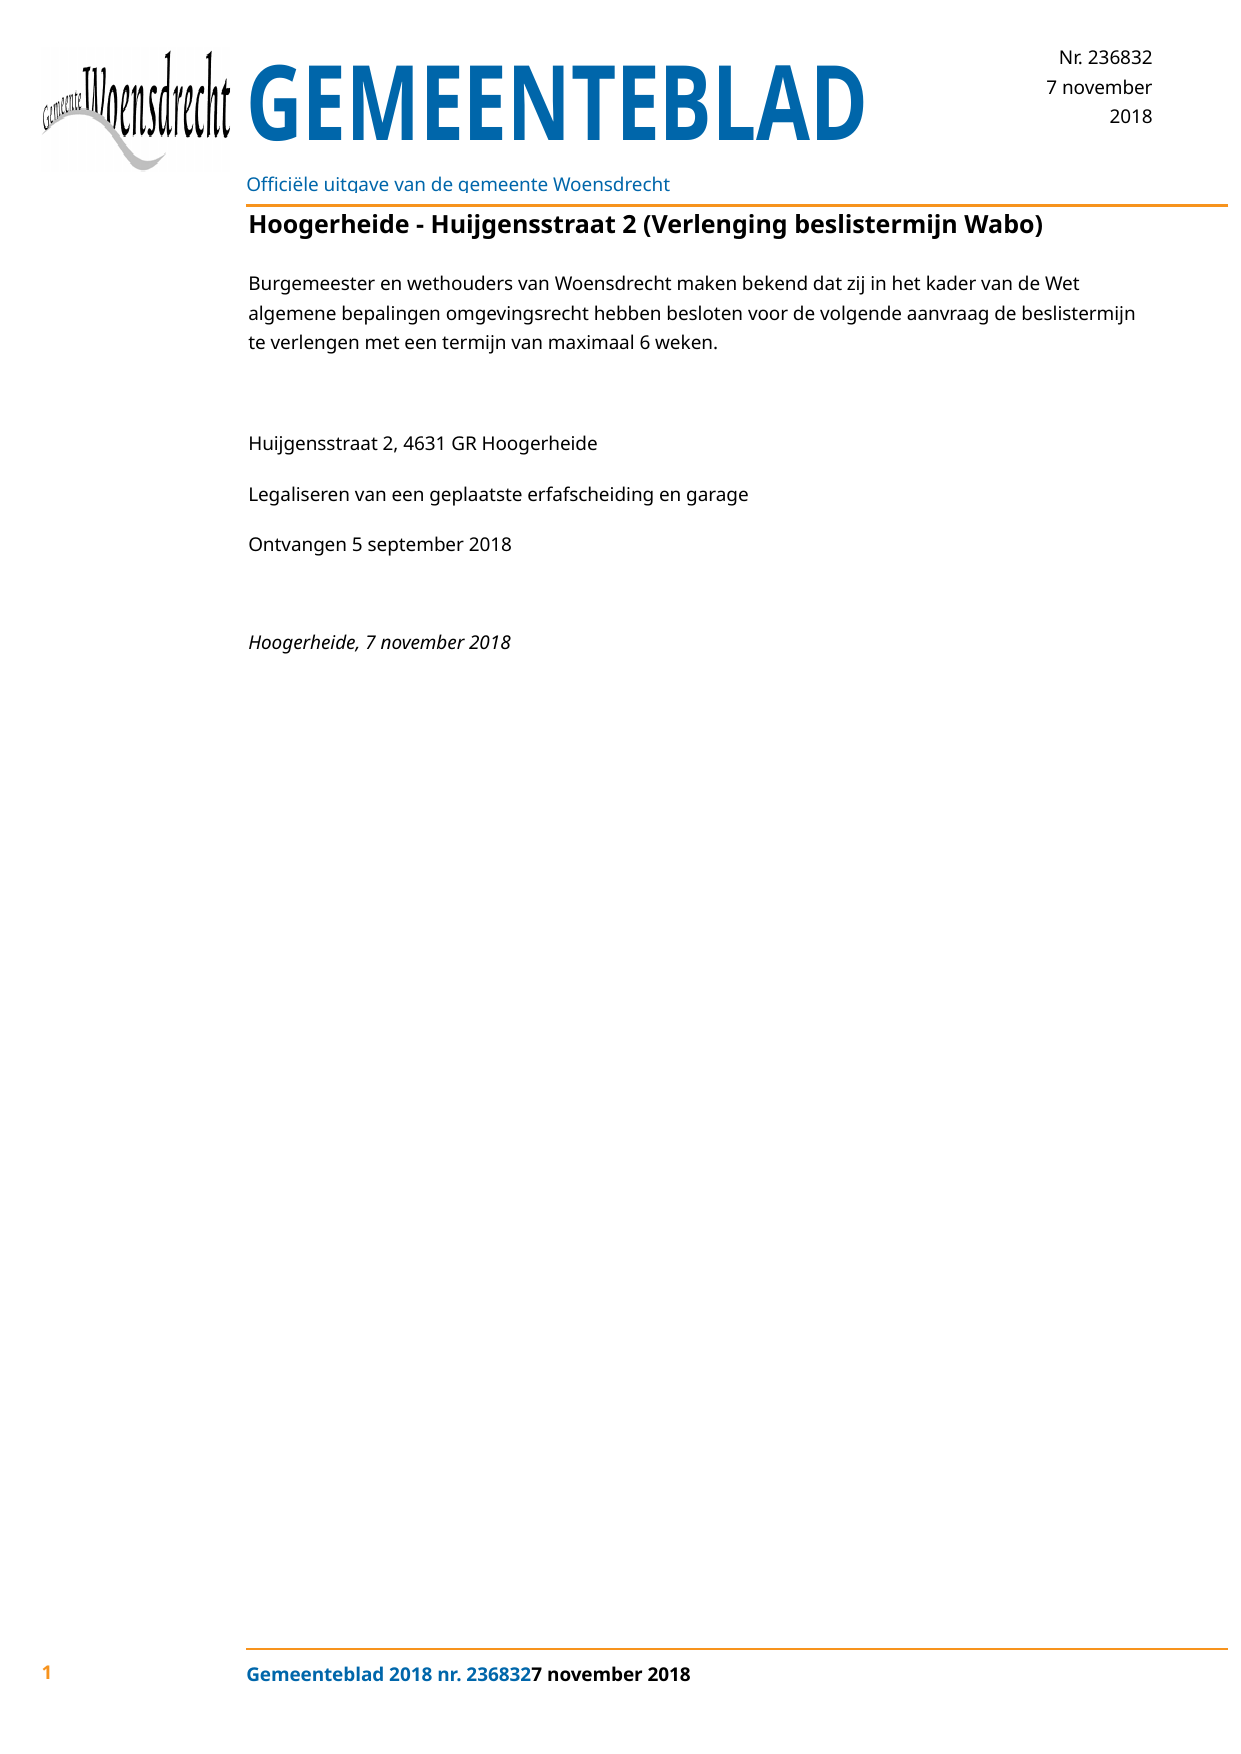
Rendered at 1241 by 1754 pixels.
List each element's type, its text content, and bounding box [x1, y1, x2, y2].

text Ontvangen 5 september 2018 [248, 531, 1152, 557]
text Hoogerheide - Huijgensstraat 2 (Verlenging beslistermijn Wabo) [248, 207, 1152, 241]
text Huijgensstraat 2, 4631 GR Hoogerheide [248, 430, 1152, 456]
text Burgemeester en wethouders van Woensdrecht maken bekend dat zij in het kader van de Wet algemene bepalingen omgevingsrecht hebben besloten voor de volgende aanvraag de beslistermijn te verlengen met een termijn van maximaal 6 weken. [248, 270, 1152, 355]
text Legaliseren van een geplaatste erfafscheiding en garage [248, 481, 1152, 506]
text Hoogerheide, 7 november 2018 [248, 629, 1152, 655]
picture [41, 47, 231, 172]
